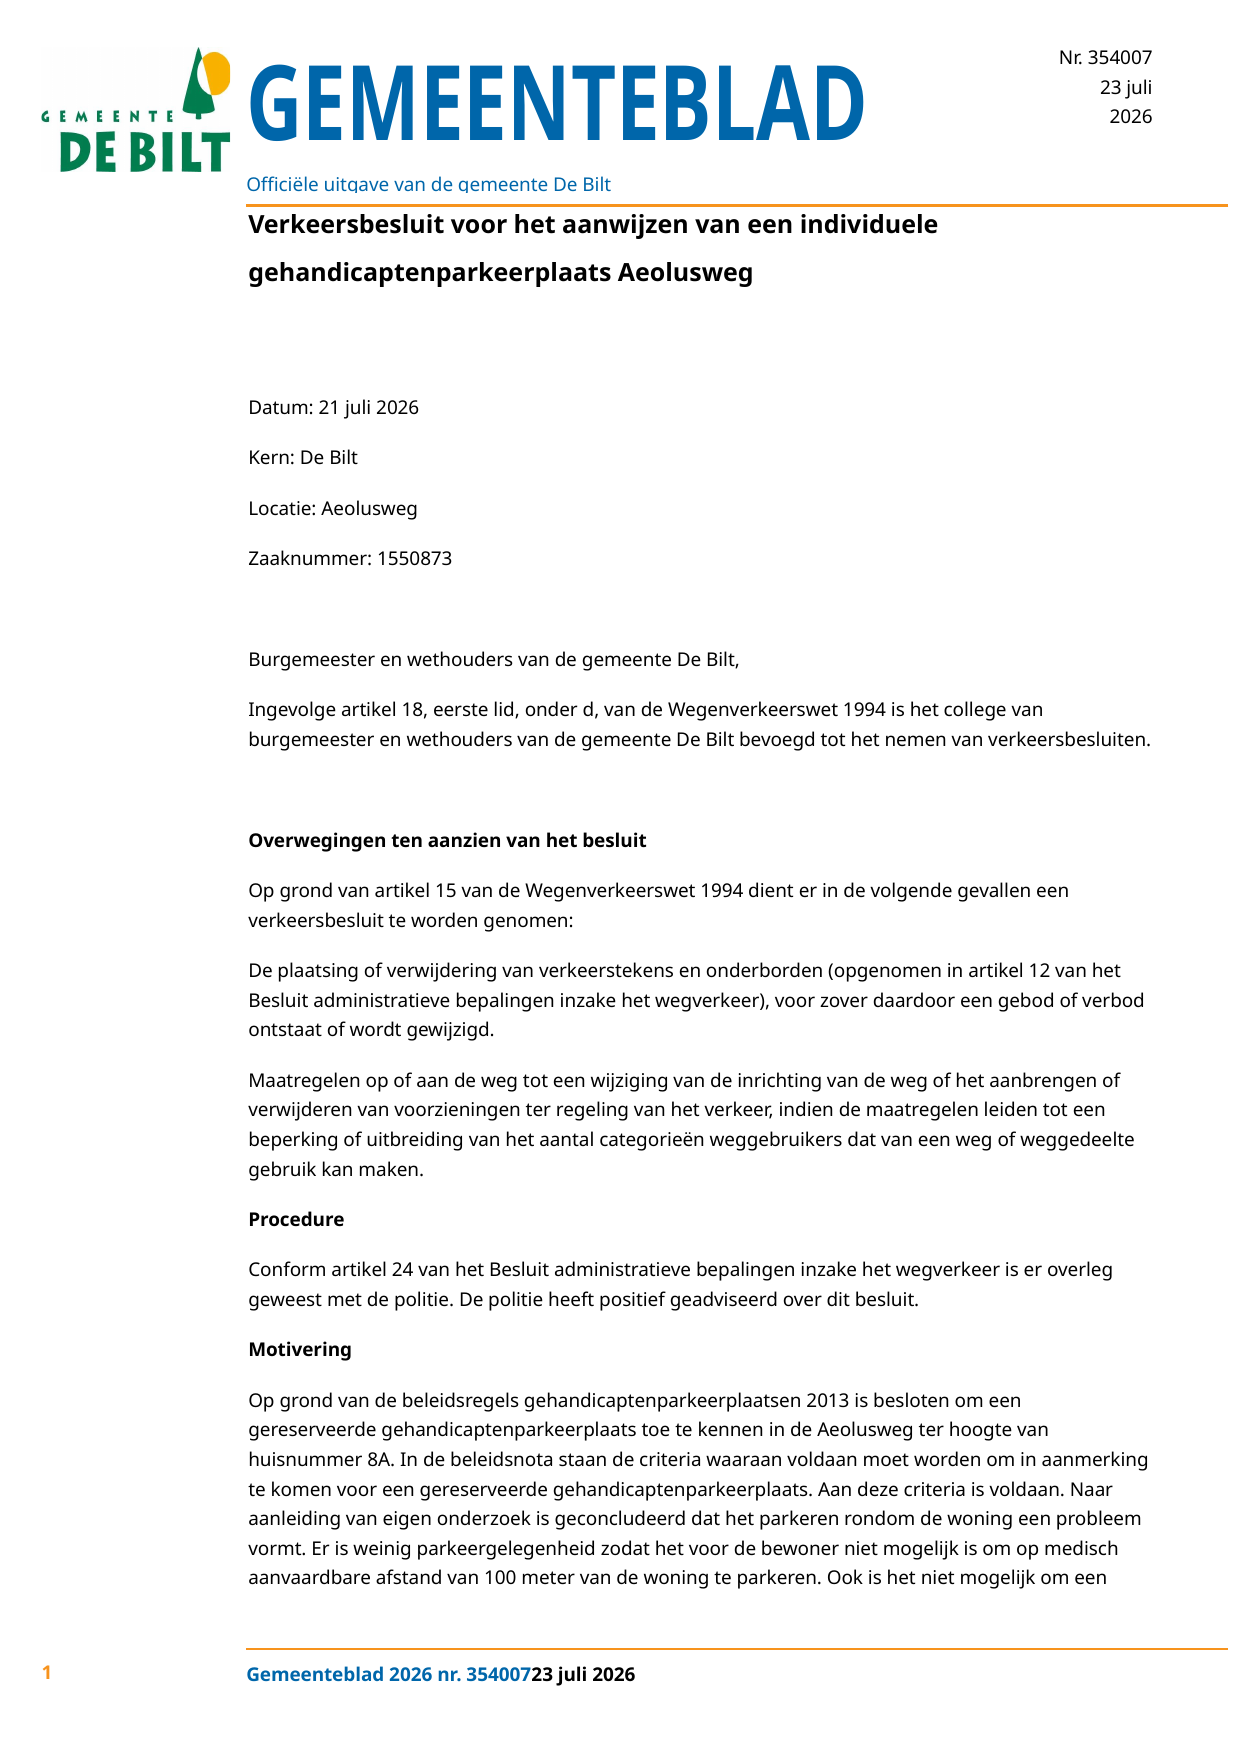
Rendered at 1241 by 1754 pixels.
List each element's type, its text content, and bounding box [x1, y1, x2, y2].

text Motivering [248, 1337, 1152, 1362]
text Overwegingen ten aanzien van het besluit [248, 827, 1152, 853]
text Maatregelen op of aan de weg tot een wijziging van de inrichting van de weg of het aanbrengen of verwijderen van voorzieningen ter regeling van het verkeer, indien de maatregelen leiden tot een beperking of uitbreiding van het aantal categorieën weggebruikers dat van een weg of weggedeelte gebruik kan maken. [248, 1067, 1152, 1181]
text Ingevolge artikel 18, eerste lid, onder d, van de Wegenverkeerswet 1994 is het college van burgemeester en wethouders van de gemeente De Bilt bevoegd tot het nemen van verkeersbesluiten. [248, 697, 1152, 752]
text De plaatsing of verwijdering van verkeerstekens en onderborden (opgenomen in artikel 12 van het Besluit administratieve bepalingen inzake het wegverkeer), voor zover daardoor een gebod of verbod ontstaat of wordt gewijzigd. [248, 957, 1152, 1042]
text Kern: De Bilt [248, 444, 1152, 470]
text Zaaknummer: 1550873 [248, 545, 1152, 571]
text Op grond van artikel 15 van de Wegenverkeerswet 1994 dient er in de volgende gevallen een verkeersbesluit te worden genomen: [248, 877, 1152, 933]
text Conform artikel 24 van het Besluit administratieve bepalingen inzake het wegverkeer is er overleg geweest met de politie. De politie heeft positief geadviseerd over dit besluit. [248, 1257, 1152, 1312]
text Procedure [248, 1206, 1152, 1232]
text Verkeersbesluit voor het aanwijzen van een individuele gehandicaptenparkeerplaats Aeolusweg [248, 207, 1152, 288]
text Op grond van de beleidsregels gehandicaptenparkeerplaatsen 2013 is besloten om een gereserveerde gehandicaptenparkeerplaats toe te kennen in de Aeolusweg ter hoogte van huisnummer 8A. In de beleidsnota staan de criteria waaraan voldaan moet worden om in aanmerking te komen voor een gereserveerde gehandicaptenparkeerplaats. Aan deze criteria is voldaan. Naar aanleiding van eigen onderzoek is geconcludeerd dat het parkeren rondom de woning een probleem vormt. Er is weinig parkeergelegenheid zodat het voor de bewoner niet mogelijk is om op medisch aanvaardbare afstand van 100 meter van de woning te parkeren. Ook is het niet mogelijk om een [248, 1387, 1152, 1590]
picture [41, 47, 231, 172]
text Burgemeester en wethouders van de gemeente De Bilt, [248, 646, 1152, 672]
text Datum: 21 juli 2026 [248, 394, 1152, 420]
text Locatie: Aeolusweg [248, 495, 1152, 521]
